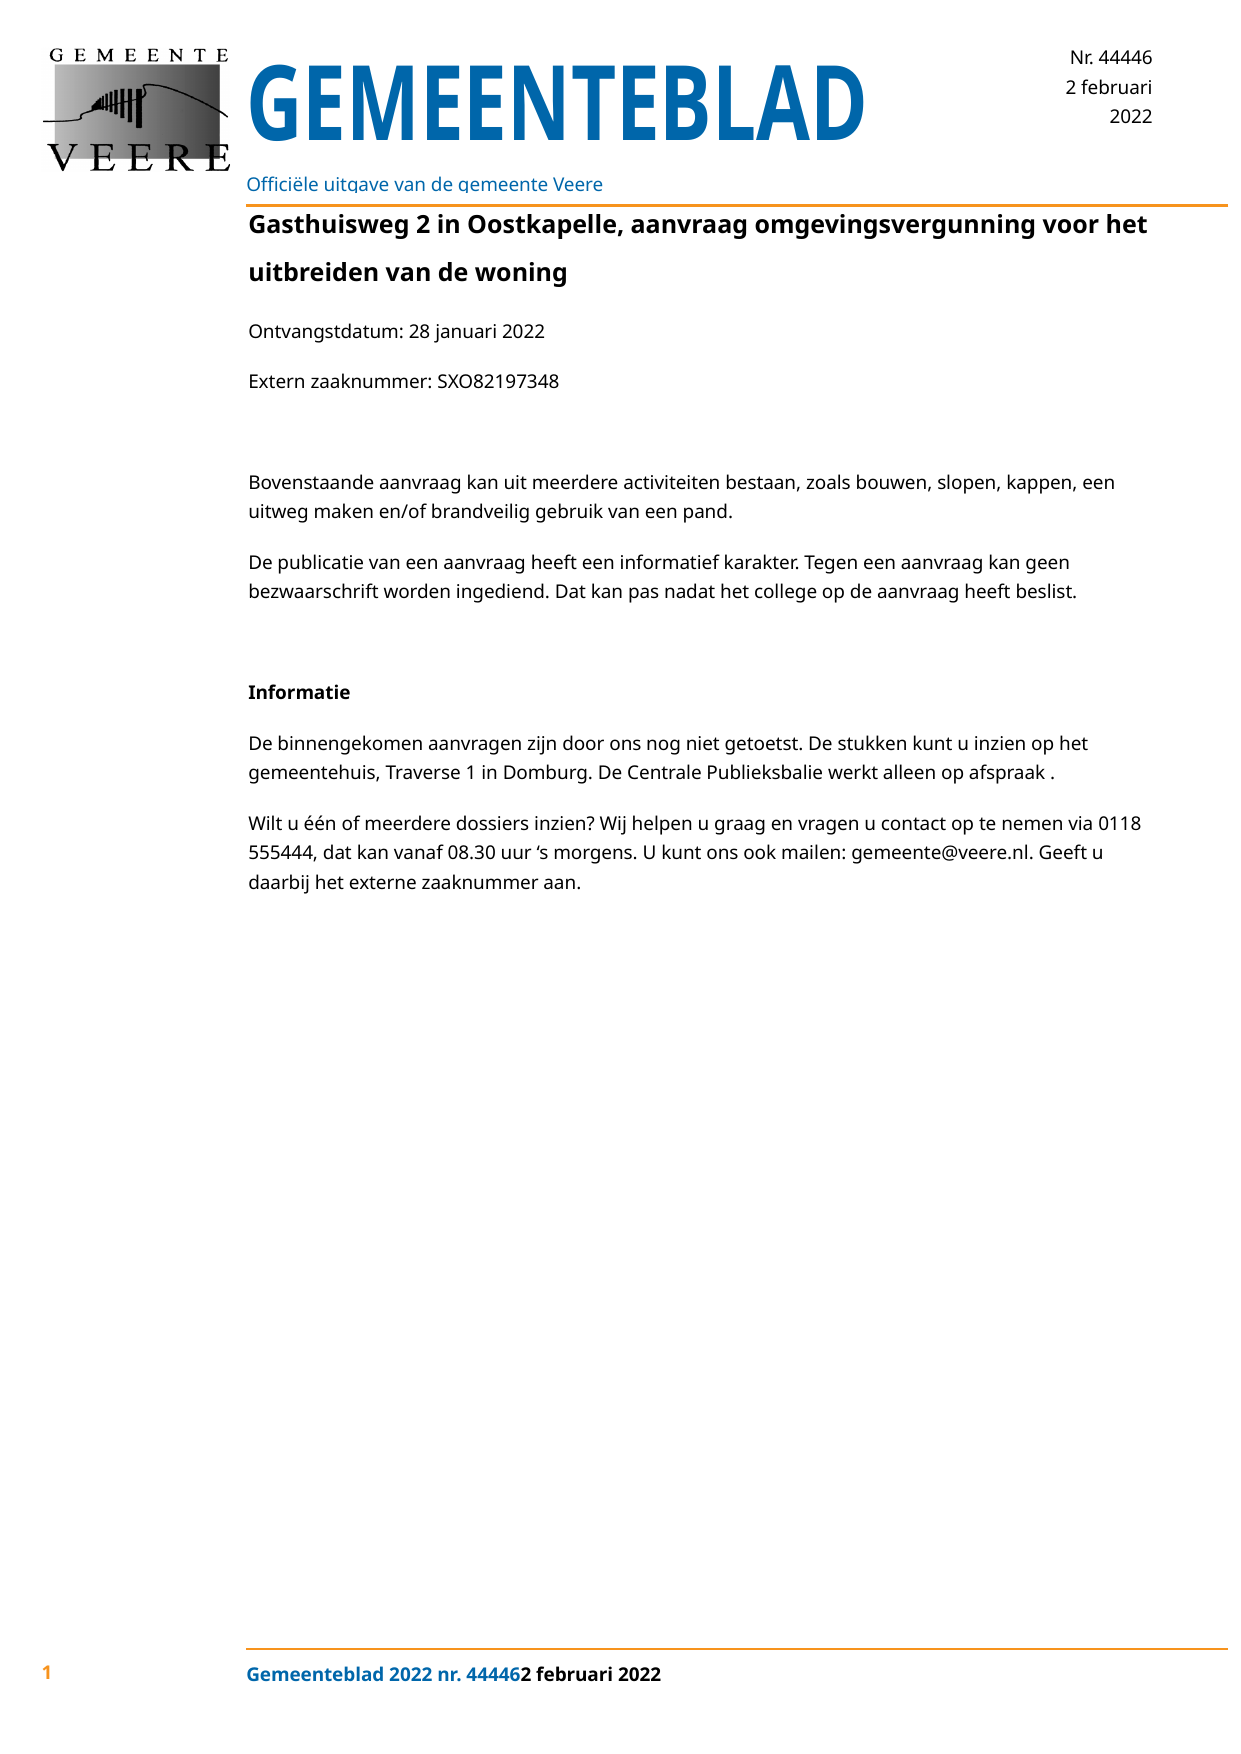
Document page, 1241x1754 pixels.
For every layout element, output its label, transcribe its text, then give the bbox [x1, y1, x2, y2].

text Extern zaaknummer: SXO82197348 [248, 368, 1152, 394]
picture [41, 47, 231, 172]
text Informatie [248, 679, 1152, 705]
text Ontvangstdatum: 28 januari 2022 [248, 318, 1152, 344]
text Wilt u één of meerdere dossiers inzien? Wij helpen u graag en vragen u contact op te nemen via 0118 555444, dat kan vanaf 08.30 uur ‘s morgens. U kunt ons ook mailen: gemeente@veere.nl. Geeft u daarbij het externe zaaknummer aan. [248, 810, 1152, 895]
text Gasthuisweg 2 in Oostkapelle, aanvraag omgevingsvergunning voor het uitbreiden van de woning [248, 207, 1152, 288]
text De publicatie van een aanvraag heeft een informatief karakter. Tegen een aanvraag kan geen bezwaarschrift worden ingediend. Dat kan pas nadat het college op de aanvraag heeft beslist. [248, 549, 1152, 604]
text De binnengekomen aanvragen zijn door ons nog niet getoetst. De stukken kunt u inzien op het gemeentehuis, Traverse 1 in Domburg. De Centrale Publieksbalie werkt alleen op afspraak . [248, 730, 1152, 785]
text Bovenstaande aanvraag kan uit meerdere activiteiten bestaan, zoals bouwen, slopen, kappen, een uitweg maken en/of brandveilig gebruik van een pand. [248, 469, 1152, 524]
